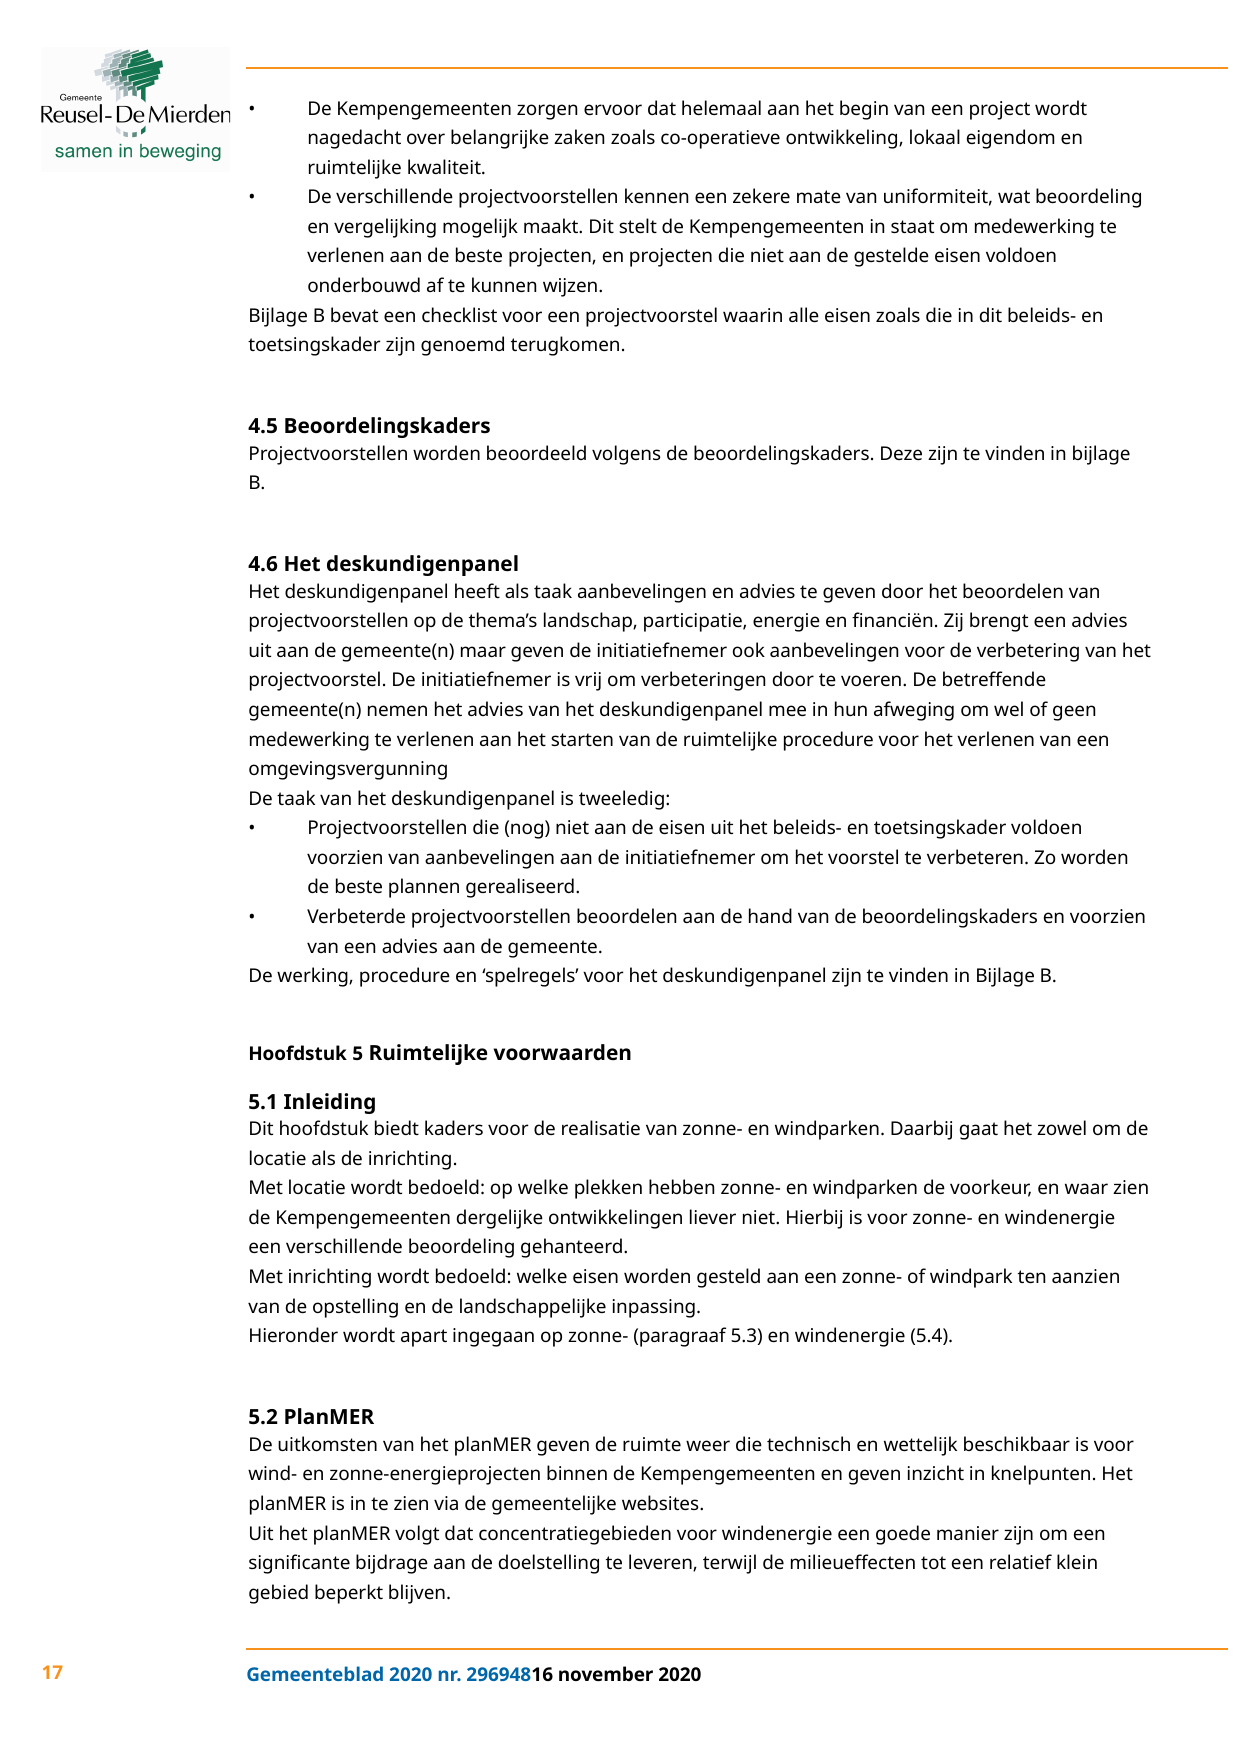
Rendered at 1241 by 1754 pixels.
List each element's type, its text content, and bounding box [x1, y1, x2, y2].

list De Kempengemeenten zorgen ervoor dat helemaal aan het begin van een project wordt nagedacht over belangrijke zaken zoals co-operatieve ontwikkeling, lokaal eigendom en ruimtelijke kwaliteit. [248, 95, 1152, 180]
text 4.6 Het deskundigenpanel [248, 549, 1152, 578]
text De werking, procedure en ‘spelregels’ voor het deskundigenpanel zijn te vinden in Bijlage B. [248, 962, 1152, 988]
list De verschillende projectvoorstellen kennen een zekere mate van uniformiteit, wat beoordeling en vergelijking mogelijk maakt. Dit stelt de Kempengemeenten in staat om medewerking te verlenen aan de beste projecten, en projecten die niet aan de gestelde eisen voldoen onderbouwd af te kunnen wijzen. [248, 183, 1152, 298]
text Met locatie wordt bedoeld: op welke plekken hebben zonne- en windparken de voorkeur, en waar zien de Kempengemeenten dergelijke ontwikkelingen liever niet. Hierbij is voor zonne- en windenergie een verschillende beoordeling gehanteerd. [248, 1174, 1152, 1259]
text Dit hoofdstuk biedt kaders voor de realisatie van zonne- en windparken. Daarbij gaat het zowel om de locatie als de inrichting. [248, 1115, 1152, 1171]
text Hieronder wordt apart ingegaan op zonne- (paragraaf 5.3) en windenergie (5.4). [248, 1322, 1152, 1348]
text 4.5 Beoordelingskaders [248, 411, 1152, 440]
text Bijlage B bevat een checklist voor een projectvoorstel waarin alle eisen zoals die in dit beleids- en toetsingskader zijn genoemd terugkomen. [248, 302, 1152, 357]
text Met inrichting wordt bedoeld: welke eisen worden gesteld aan een zonne- of windpark ten aanzien van de opstelling en de landschappelijke inpassing. [248, 1263, 1152, 1319]
text 5.2 PlanMER [248, 1402, 1152, 1431]
picture [41, 47, 231, 172]
text Het deskundigenpanel heeft als taak aanbevelingen en advies te geven door het beoordelen van projectvoorstellen op de thema’s landschap, participatie, energie en financiën. Zij brengt een advies uit aan de gemeente(n) maar geven de initiatiefnemer ook aanbevelingen voor de verbetering van het projectvoorstel. De initiatiefnemer is vrij om verbeteringen door te voeren. De betreffende gemeente(n) nemen het advies van het deskundigenpanel mee in hun afweging om wel of geen medewerking te verlenen aan het starten van de ruimtelijke procedure voor het verlenen van een omgevingsvergunning [248, 578, 1152, 781]
text De uitkomsten van het planMER geven de ruimte weer die technisch en wettelijk beschikbaar is voor wind- en zonne-energieprojecten binnen de Kempengemeenten en geven inzicht in knelpunten. Het planMER is in te zien via de gemeentelijke websites. [248, 1431, 1152, 1516]
list Projectvoorstellen die (nog) niet aan de eisen uit het beleids- en toetsingskader voldoen voorzien van aanbevelingen aan de initiatiefnemer om het voorstel te verbeteren. Zo worden de beste plannen gerealiseerd. [248, 814, 1152, 899]
text 5.1 Inleiding [248, 1087, 1152, 1115]
text Hoofdstuk 5 Ruimtelijke voorwaarden [248, 1038, 1152, 1066]
text De taak van het deskundigenpanel is tweeledig: [248, 785, 1152, 811]
text Projectvoorstellen worden beoordeeld volgens de beoordelingskaders. Deze zijn te vinden in bijlage B. [248, 440, 1152, 495]
text Uit het planMER volgt dat concentratiegebieden voor windenergie een goede manier zijn om een significante bijdrage aan de doelstelling te leveren, terwijl de milieueffecten tot een relatief klein gebied beperkt blijven. [248, 1520, 1152, 1604]
list Verbeterde projectvoorstellen beoordelen aan de hand van de beoordelingskaders en voorzien van een advies aan de gemeente. [248, 903, 1152, 959]
